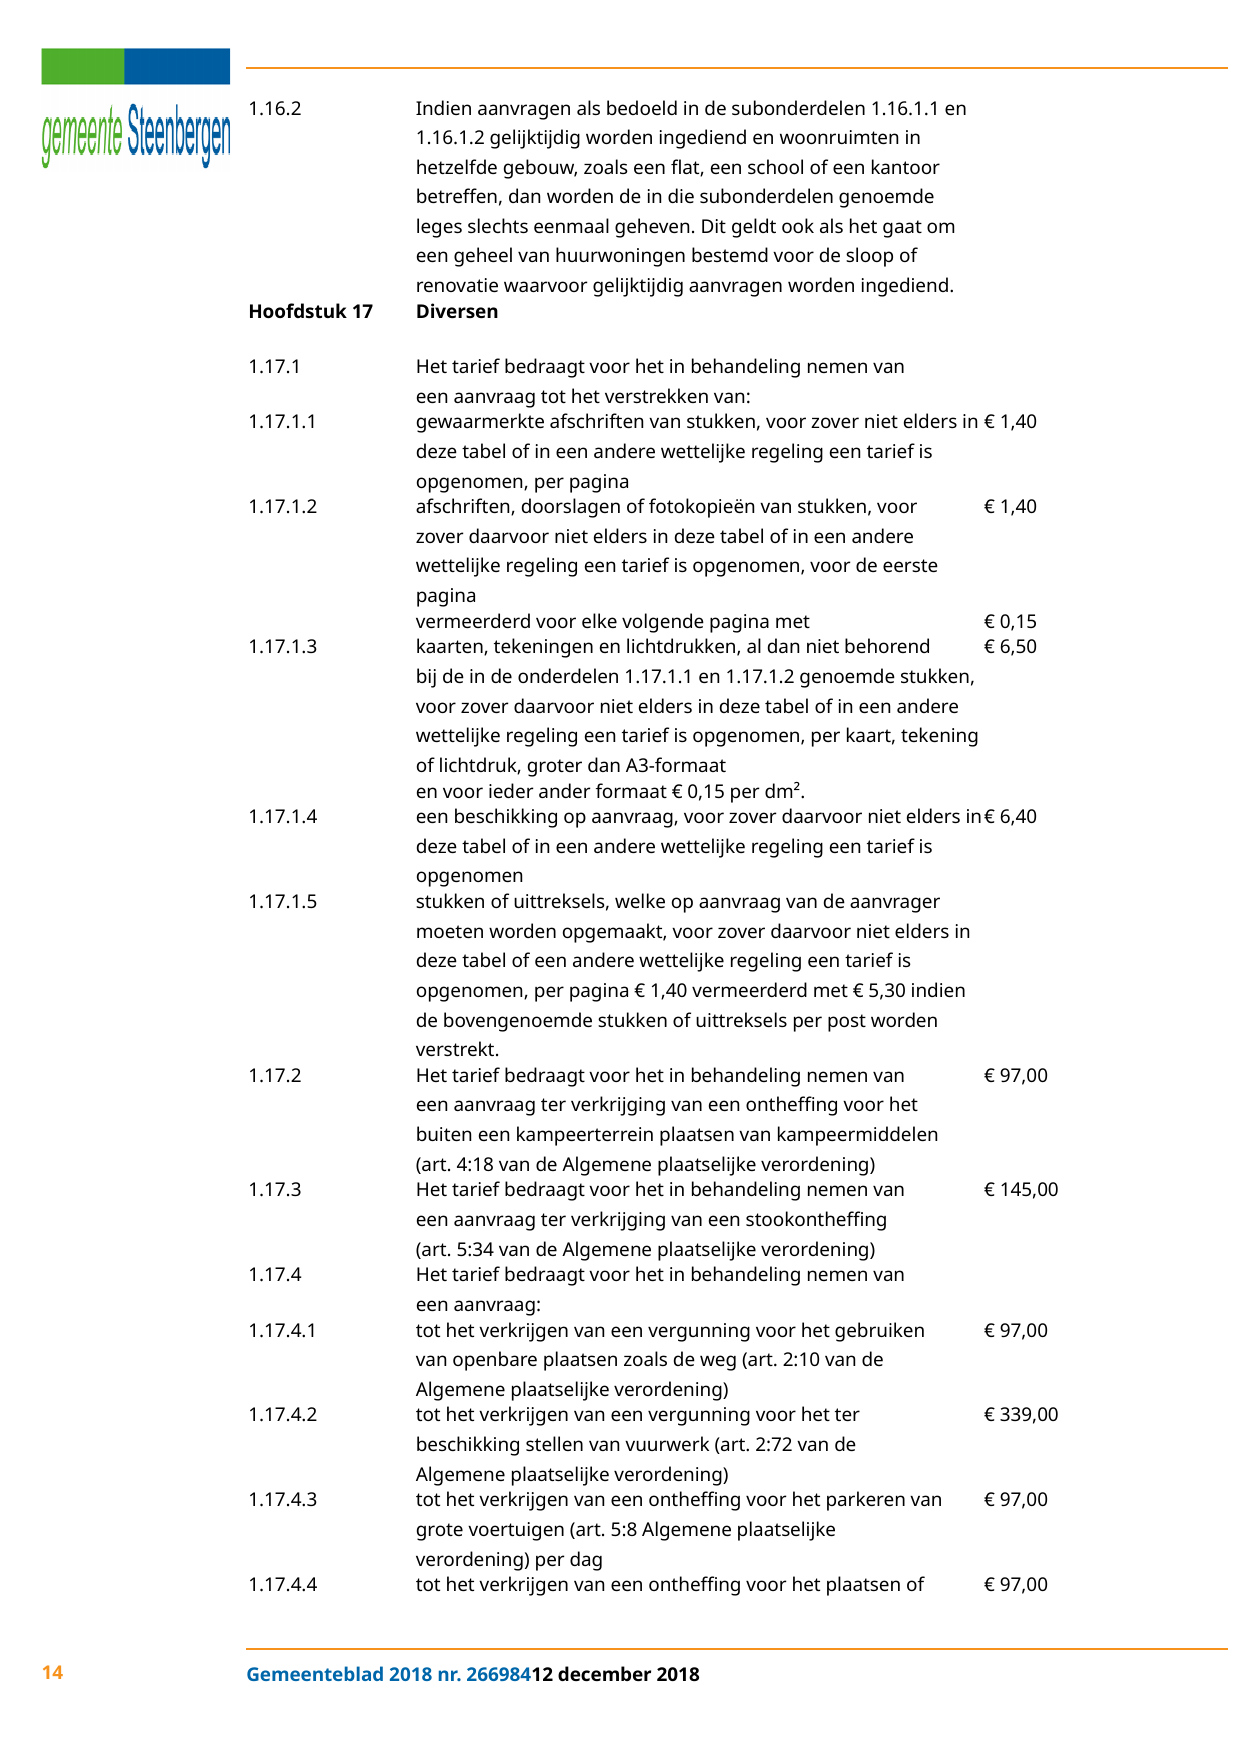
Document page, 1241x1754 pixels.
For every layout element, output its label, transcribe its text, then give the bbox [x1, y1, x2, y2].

table_cell vermeerderd voor elke volgende pagina met [416, 608, 984, 634]
table_cell en voor ieder ander formaat € 0,15 per dm². [416, 778, 984, 803]
table_cell 1.17.4.3 [248, 1487, 416, 1571]
table_cell [984, 95, 1152, 298]
table_cell 1.17.1 [248, 353, 416, 409]
table_cell [984, 889, 1152, 1062]
table_cell [248, 608, 416, 634]
table_cell 1.17.4 [248, 1261, 416, 1317]
table_cell [248, 778, 416, 803]
table_cell € 97,00 [984, 1062, 1152, 1177]
table_cell € 145,00 [984, 1177, 1152, 1261]
table_cell Hoofdstuk 17 [248, 298, 416, 353]
table_cell [984, 1261, 1152, 1317]
picture [41, 47, 231, 172]
table_cell € 0,15 [984, 608, 1152, 634]
table_cell € 97,00 [984, 1487, 1152, 1571]
table_cell stukken of uittreksels, welke op aanvraag van de aanvrager moeten worden opgemaakt, voor zover daarvoor niet elders in deze tabel of een andere wettelijke regeling een tarief is opgenomen, per pagina € 1,40 vermeerderd met € 5,30 indien de bovengenoemde stukken of uittreksels per post worden verstrekt. [416, 889, 984, 1062]
table_cell kaarten, tekeningen en lichtdrukken, al dan niet behorend bij de in de onderdelen 1.17.1.1 en 1.17.1.2 genoemde stukken, voor zover daarvoor niet elders in deze tabel of in een andere wettelijke regeling een tarief is opgenomen, per kaart, tekening of lichtdruk, groter dan A3-formaat [416, 634, 984, 778]
table_cell € 1,40 [984, 409, 1152, 493]
table_cell 1.17.4.2 [248, 1402, 416, 1487]
table_cell € 97,00 [984, 1317, 1152, 1402]
table_cell € 6,50 [984, 634, 1152, 778]
table_cell € 1,40 [984, 494, 1152, 608]
table_cell Het tarief bedraagt voor het in behandeling nemen van een aanvraag: [416, 1261, 984, 1317]
table_cell Het tarief bedraagt voor het in behandeling nemen van een aanvraag ter verkrijging van een ontheffing voor het buiten een kampeerterrein plaatsen van kampeermiddelen (art. 4:18 van de Algemene plaatselijke verordening) [416, 1062, 984, 1177]
table_cell Het tarief bedraagt voor het in behandeling nemen van een aanvraag ter verkrijging van een stookontheffing (art. 5:34 van de Algemene plaatselijke verordening) [416, 1177, 984, 1261]
table_cell Indien aanvragen als bedoeld in de subonderdelen 1.16.1.1 en 1.16.1.2 gelijktijdig worden ingediend en woonruimten in hetzelfde gebouw, zoals een flat, een school of een kantoor betreffen, dan worden de in die subonderdelen genoemde leges slechts eenmaal geheven. Dit geldt ook als het gaat om een geheel van huurwoningen bestemd voor de sloop of renovatie waarvoor gelijktijdig aanvragen worden ingediend. [416, 95, 984, 298]
table_cell 1.17.1.3 [248, 634, 416, 778]
table_cell afschriften, doorslagen of fotokopieën van stukken, voor zover daarvoor niet elders in deze tabel of in een andere wettelijke regeling een tarief is opgenomen, voor de eerste pagina [416, 494, 984, 608]
table_cell [984, 298, 1152, 353]
table_cell tot het verkrijgen van een vergunning voor het ter beschikking stellen van vuurwerk (art. 2:72 van de Algemene plaatselijke verordening) [416, 1402, 984, 1487]
table_cell 1.17.2 [248, 1062, 416, 1177]
table_cell € 339,00 [984, 1402, 1152, 1487]
table_cell € 6,40 [984, 804, 1152, 888]
table_cell 1.17.4.1 [248, 1317, 416, 1402]
table_cell 1.17.4.4 [248, 1571, 416, 1597]
table_cell [984, 353, 1152, 409]
table_cell 1.17.1.5 [248, 889, 416, 1062]
table_cell Het tarief bedraagt voor het in behandeling nemen van een aanvraag tot het verstrekken van: [416, 353, 984, 409]
table_cell Diversen [416, 298, 984, 353]
table_cell een beschikking op aanvraag, voor zover daarvoor niet elders in deze tabel of in een andere wettelijke regeling een tarief is opgenomen [416, 804, 984, 888]
table_cell tot het verkrijgen van een vergunning voor het gebruiken van openbare plaatsen zoals de weg (art. 2:10 van de Algemene plaatselijke verordening) [416, 1317, 984, 1402]
table_cell [984, 778, 1152, 803]
table_cell tot het verkrijgen van een ontheffing voor het plaatsen of [416, 1571, 984, 1597]
table_cell gewaarmerkte afschriften van stukken, voor zover niet elders in deze tabel of in een andere wettelijke regeling een tarief is opgenomen, per pagina [416, 409, 984, 493]
table_cell € 97,00 [984, 1571, 1152, 1597]
table_cell 1.17.1.1 [248, 409, 416, 493]
table_cell 1.17.3 [248, 1177, 416, 1261]
table_cell 1.17.1.2 [248, 494, 416, 608]
table_cell 1.16.2 [248, 95, 416, 298]
table_cell 1.17.1.4 [248, 804, 416, 888]
table_cell tot het verkrijgen van een ontheffing voor het parkeren van grote voertuigen (art. 5:8 Algemene plaatselijke verordening) per dag [416, 1487, 984, 1571]
